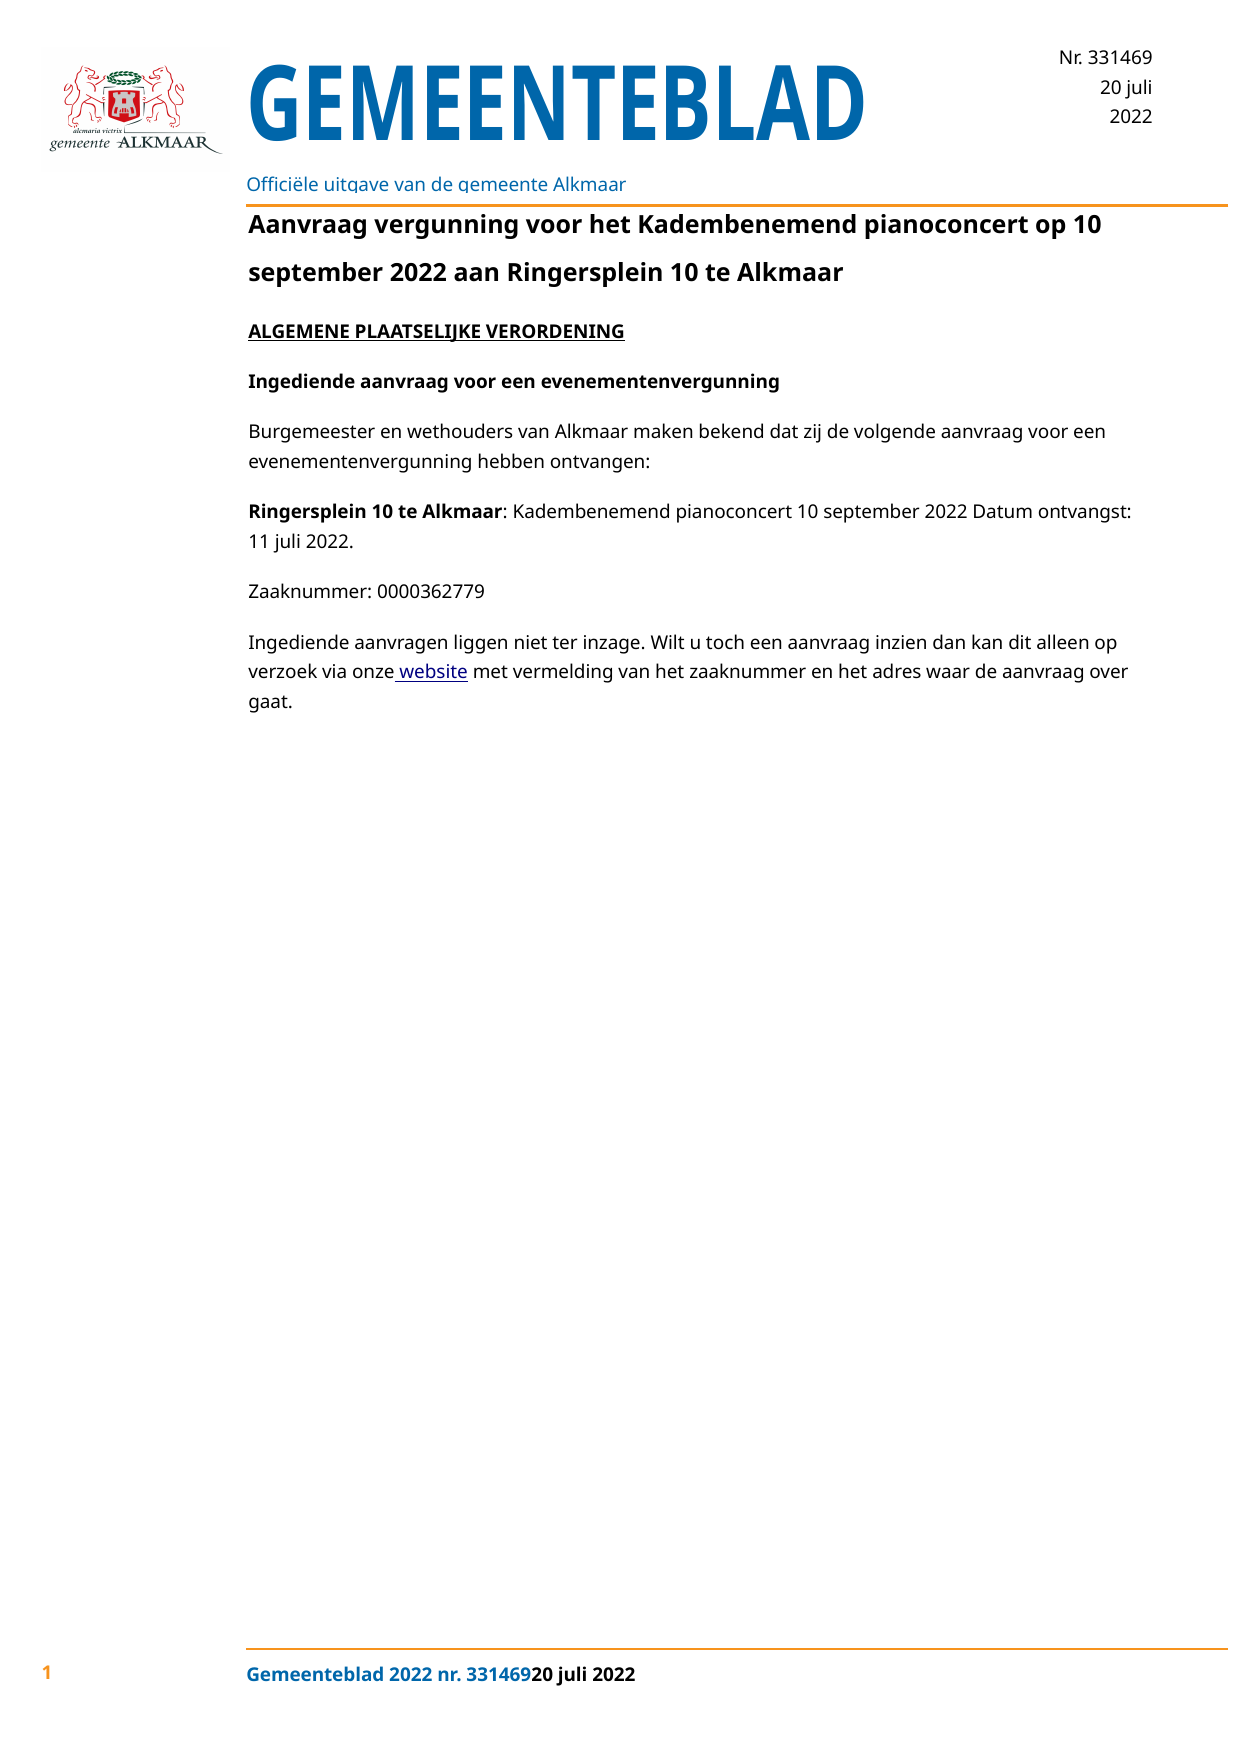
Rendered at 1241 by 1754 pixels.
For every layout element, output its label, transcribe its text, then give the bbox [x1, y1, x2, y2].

text Ingediende aanvraag voor een evenementenvergunning [248, 368, 1152, 394]
text Aanvraag vergunning voor het Kadembenemend pianoconcert op 10 september 2022 aan Ringersplein 10 te Alkmaar [248, 207, 1152, 288]
picture [41, 47, 231, 172]
text ALGEMENE PLAATSELIJKE VERORDENING [248, 318, 1152, 344]
text Ingediende aanvragen liggen niet ter inzage. Wilt u toch een aanvraag inzien dan kan dit alleen op verzoek via onze website met vermelding van het zaaknummer en het adres waar de aanvraag over gaat. [248, 629, 1152, 714]
text Ringersplein 10 te Alkmaar: Kadembenemend pianoconcert 10 september 2022 Datum ontvangst: 11 juli 2022. [248, 499, 1152, 554]
text Burgemeester en wethouders van Alkmaar maken bekend dat zij de volgende aanvraag voor een evenementenvergunning hebben ontvangen: [248, 419, 1152, 474]
text Zaaknummer: 0000362779 [248, 579, 1152, 604]
